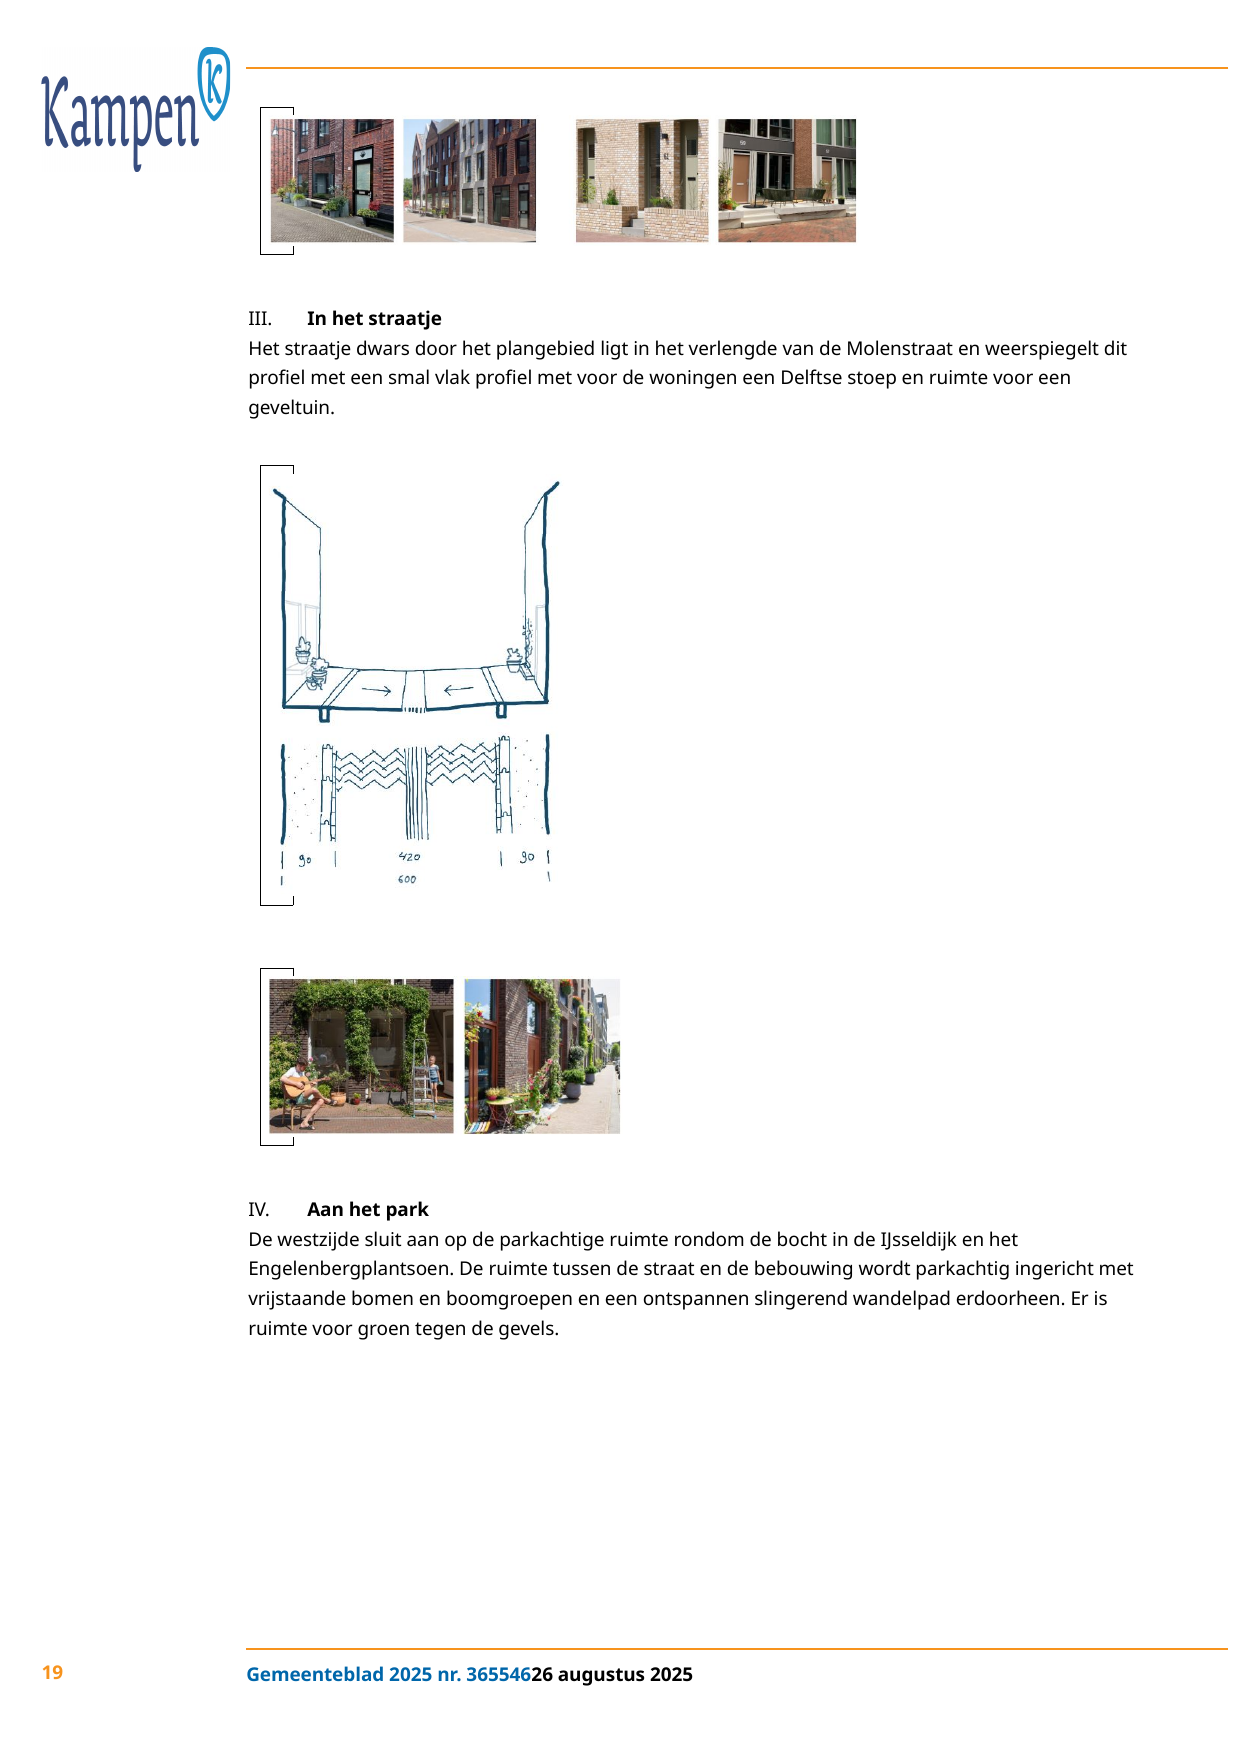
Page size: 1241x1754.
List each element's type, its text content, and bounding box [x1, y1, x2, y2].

text Het straatje dwars door het plangebied ligt in het verlengde van de Molenstraat en weerspiegelt dit profiel met een smal vlak profiel met voor de woningen een Delftse stoep en ruimte voor een geveltuin. [248, 335, 1152, 420]
picture [268, 976, 624, 1137]
list Aan het park [248, 1196, 1152, 1222]
picture [41, 47, 231, 172]
picture [268, 115, 860, 246]
list In het straatje [248, 305, 1152, 331]
text De westzijde sluit aan op de parkachtige ruimte rondom de bocht in de IJsseldijk en het Engelenbergplantsoen. De ruimte tussen de straat en de bebouwing wordt parkachtig ingericht met vrijstaande bomen en boomgroepen en een ontspannen slingerend wandelpad erdoorheen. Er is ruimte voor groen tegen de gevels. [248, 1226, 1152, 1341]
picture [268, 474, 565, 896]
